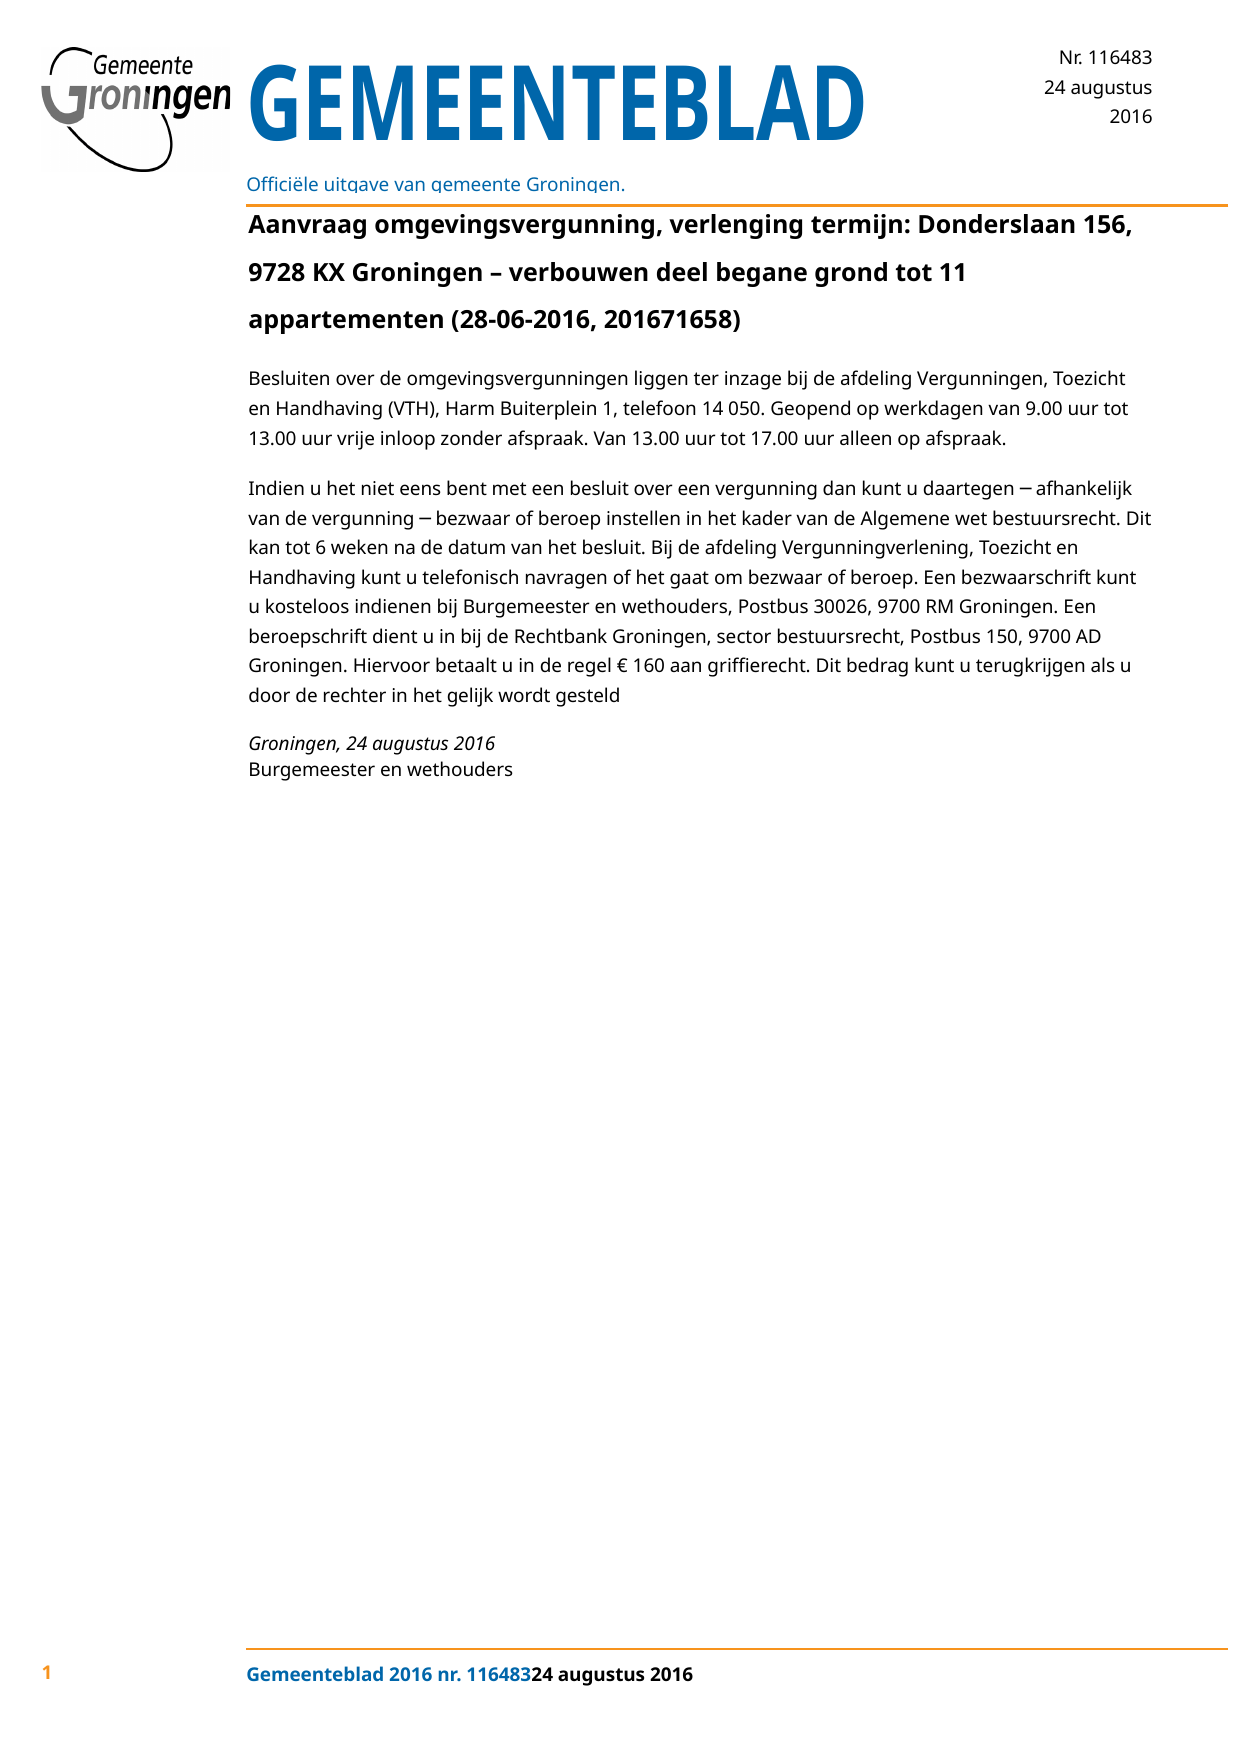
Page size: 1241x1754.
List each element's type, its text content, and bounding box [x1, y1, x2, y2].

text Indien u het niet eens bent met een besluit over een vergunning dan kunt u daartegen ─ afhankelijk van de vergunning ─ bezwaar of beroep instellen in het kader van de Algemene wet bestuursrecht. Dit kan tot 6 weken na de datum van het besluit. Bij de afdeling Vergunningverlening, Toezicht en Handhaving kunt u telefonisch navragen of het gaat om bezwaar of beroep. Een bezwaarschrift kunt u kosteloos indienen bij Burgemeester en wethouders, Postbus 30026, 9700 RM Groningen. Een beroepschrift dient u in bij de Rechtbank Groningen, sector bestuursrecht, Postbus 150, 9700 AD Groningen. Hiervoor betaalt u in de regel € 160 aan griffierecht. Dit bedrag kunt u terugkrijgen als u door de rechter in het gelijk wordt gesteld [248, 475, 1152, 708]
text Burgemeester en wethouders [248, 756, 1152, 781]
text Groningen, 24 augustus 2016 [248, 730, 1152, 756]
text Aanvraag omgevingsvergunning, verlenging termijn: Donderslaan 156, 9728 KX Groningen – verbouwen deel begane grond tot 11 appartementen (28-06-2016, 201671658) [248, 207, 1152, 336]
text Besluiten over de omgevingsvergunningen liggen ter inzage bij de afdeling Vergunningen, Toezicht en Handhaving (VTH), Harm Buiterplein 1, telefoon 14 050. Geopend op werkdagen van 9.00 uur tot 13.00 uur vrije inloop zonder afspraak. Van 13.00 uur tot 17.00 uur alleen op afspraak. [248, 366, 1152, 450]
picture [41, 47, 231, 172]
